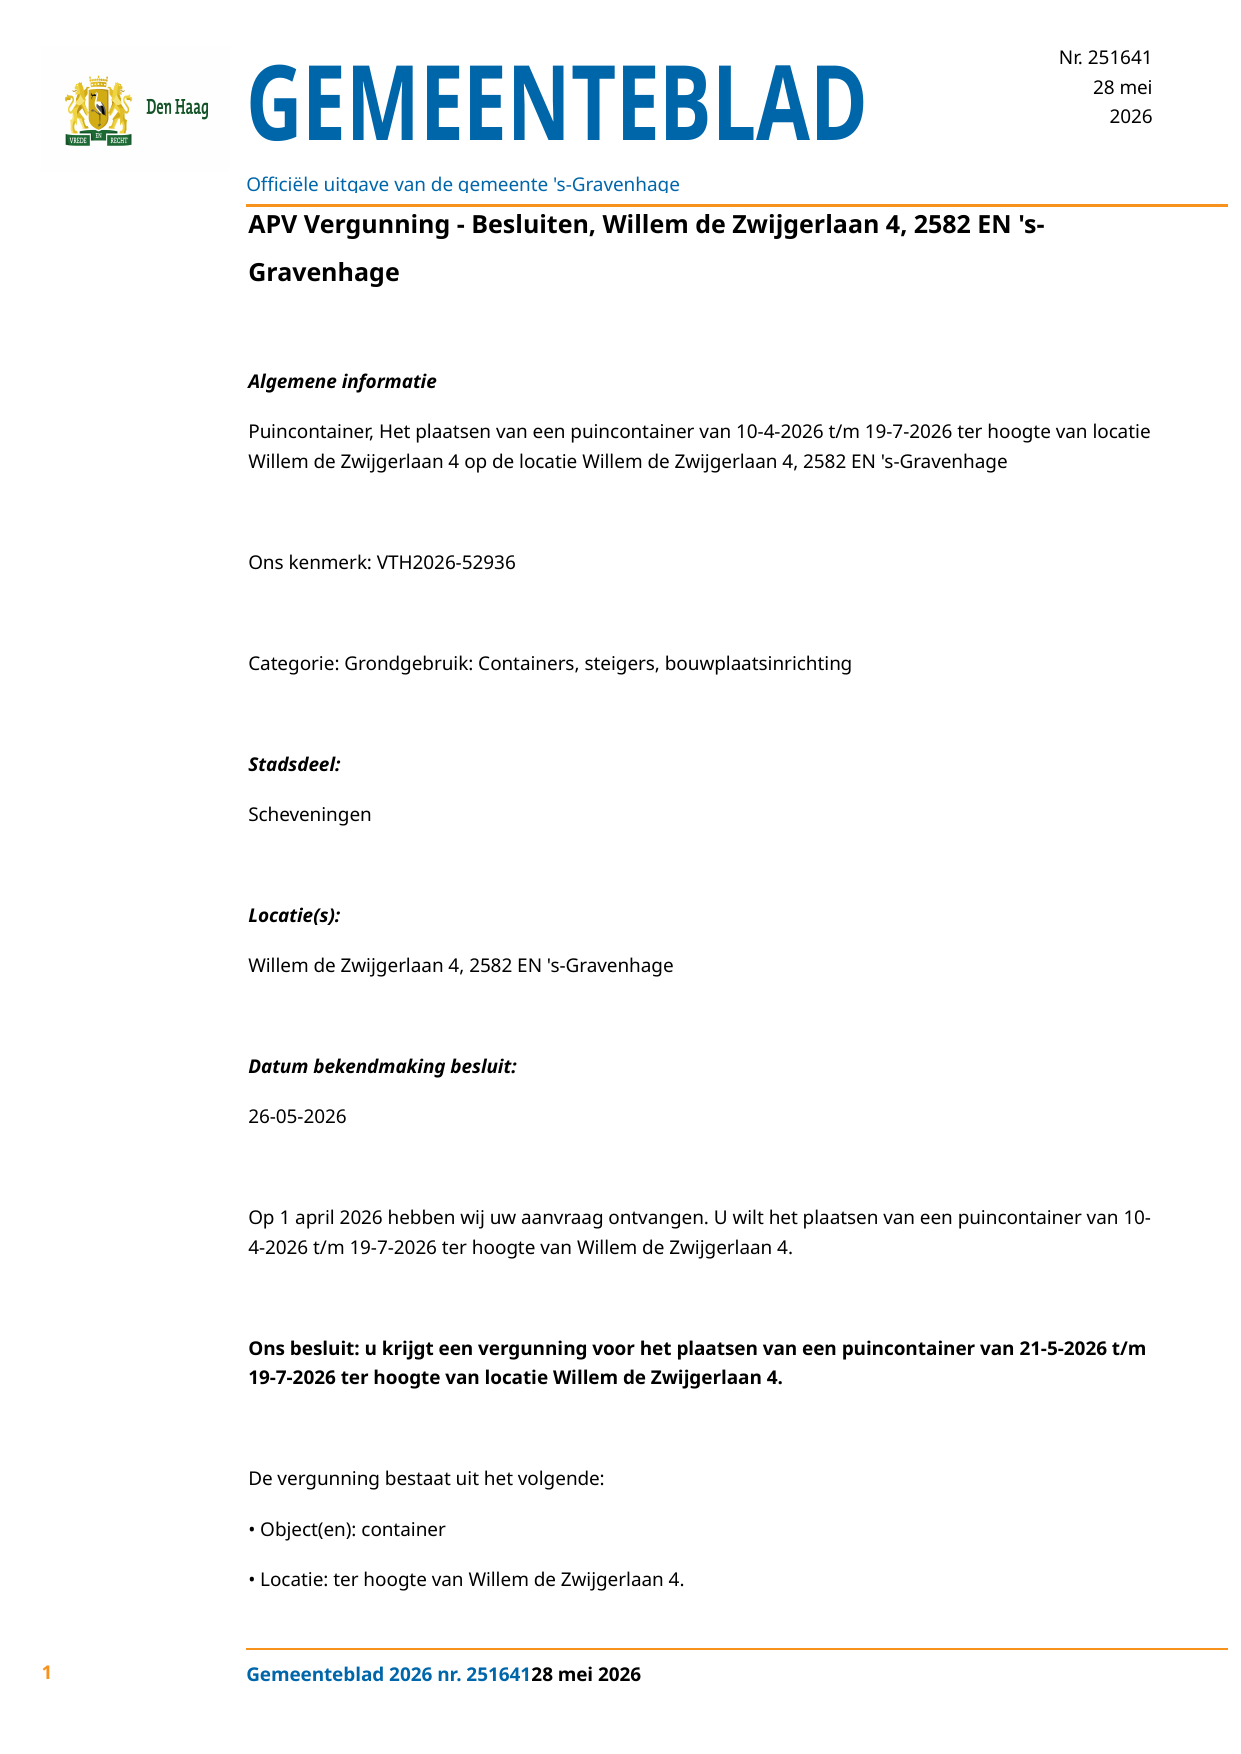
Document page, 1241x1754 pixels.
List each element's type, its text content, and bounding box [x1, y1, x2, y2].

text Datum bekendmaking besluit: [248, 1053, 1152, 1079]
text Puincontainer, Het plaatsen van een puincontainer van 10-4-2026 t/m 19-7-2026 ter hoogte van locatie Willem de Zwijgerlaan 4 op de locatie Willem de Zwijgerlaan 4, 2582 EN 's-Gravenhage [248, 419, 1152, 474]
picture [41, 47, 231, 172]
text Ons besluit: u krijgt een vergunning voor het plaatsen van een puincontainer van 21-5-2026 t/m 19-7-2026 ter hoogte van locatie Willem de Zwijgerlaan 4. [248, 1335, 1152, 1390]
text Scheveningen [248, 801, 1152, 827]
text De vergunning bestaat uit het volgende: [248, 1465, 1152, 1491]
text Categorie: Grondgebruik: Containers, steigers, bouwplaatsinrichting [248, 650, 1152, 676]
text Algemene informatie [248, 368, 1152, 394]
text 26-05-2026 [248, 1104, 1152, 1129]
text Stadsdeel: [248, 751, 1152, 777]
text • Locatie: ter hoogte van Willem de Zwijgerlaan 4. [248, 1566, 1152, 1592]
text Willem de Zwijgerlaan 4, 2582 EN 's-Gravenhage [248, 952, 1152, 978]
text • Object(en): container [248, 1516, 1152, 1542]
text APV Vergunning - Besluiten, Willem de Zwijgerlaan 4, 2582 EN 's-Gravenhage [248, 207, 1152, 288]
text Locatie(s): [248, 902, 1152, 928]
text Op 1 april 2026 hebben wij uw aanvraag ontvangen. U wilt het plaatsen van een puincontainer van 10-4-2026 t/m 19-7-2026 ter hoogte van Willem de Zwijgerlaan 4. [248, 1204, 1152, 1260]
text Ons kenmerk: VTH2026-52936 [248, 549, 1152, 575]
